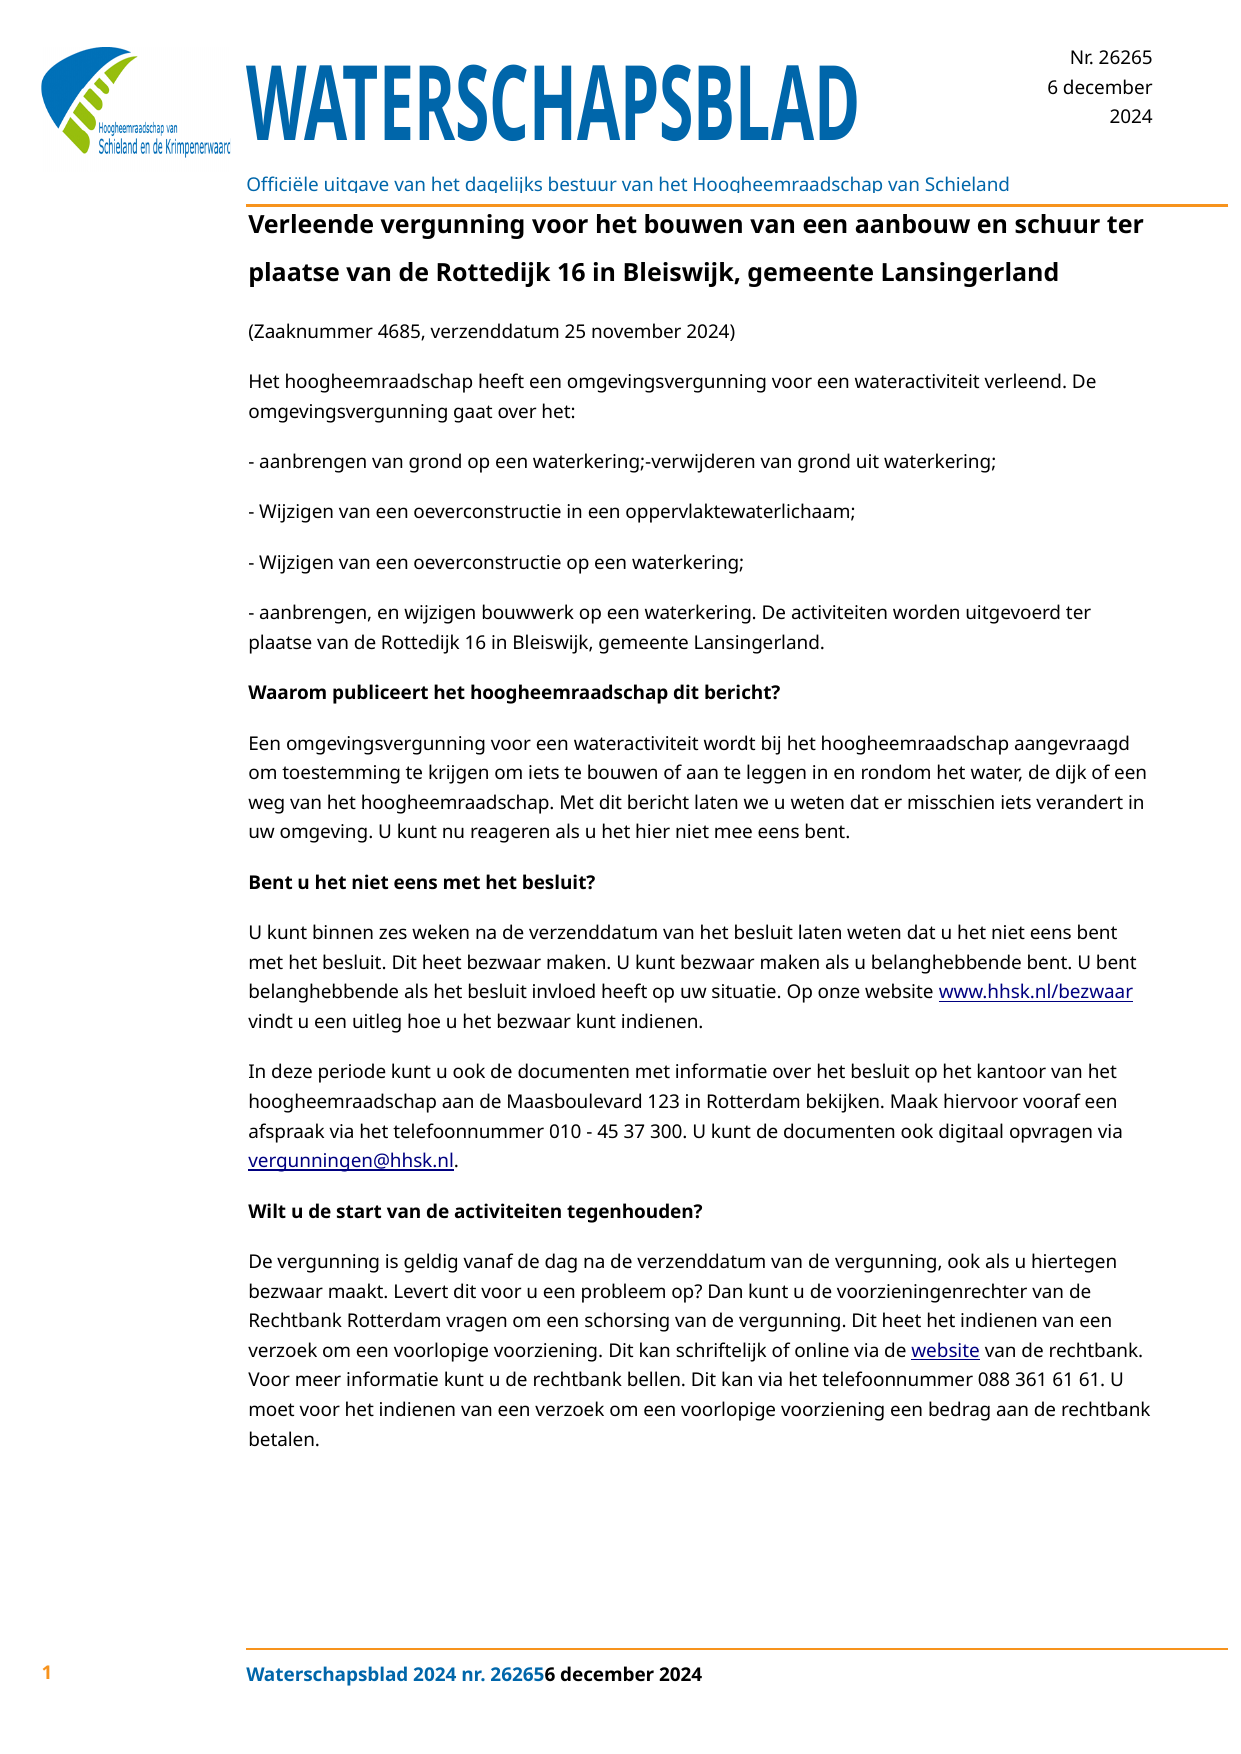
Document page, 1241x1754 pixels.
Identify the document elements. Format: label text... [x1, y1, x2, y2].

text Waarom publiceert het hoogheemraadschap dit bericht? [248, 679, 1152, 705]
text De vergunning is geldig vanaf de dag na de verzenddatum van de vergunning, ook als u hiertegen bezwaar maakt. Levert dit voor u een probleem op? Dan kunt u de voorzieningenrechter van de Rechtbank Rotterdam vragen om een schorsing van de vergunning. Dit heet het indienen van een verzoek om een voorlopige voorziening. Dit kan schriftelijk of online via de website van de rechtbank. Voor meer informatie kunt u de rechtbank bellen. Dit kan via het telefoonnummer 088 361 61 61. U moet voor het indienen van een verzoek om een voorlopige voorziening een bedrag aan de rechtbank betalen. [248, 1248, 1152, 1452]
text U kunt binnen zes weken na de verzenddatum van het besluit laten weten dat u het niet eens bent met het besluit. Dit heet bezwaar maken. U kunt bezwaar maken als u belanghebbende bent. U bent belanghebbende als het besluit invloed heeft op uw situatie. Op onze website www.hhsk.nl/bezwaar vindt u een uitleg hoe u het bezwaar kunt indienen. [248, 919, 1152, 1034]
text Een omgevingsvergunning voor een wateractiviteit wordt bij het hoogheemraadschap aangevraagd om toestemming te krijgen om iets te bouwen of aan te leggen in en rondom het water, de dijk of een weg van het hoogheemraadschap. Met dit bericht laten we u weten dat er misschien iets verandert in uw omgeving. U kunt nu reageren als u het hier niet mee eens bent. [248, 730, 1152, 844]
text - aanbrengen van grond op een waterkering;-verwijderen van grond uit waterkering; [248, 448, 1152, 474]
text (Zaaknummer 4685, verzenddatum 25 november 2024) [248, 318, 1152, 344]
text In deze periode kunt u ook de documenten met informatie over het besluit op het kantoor van het hoogheemraadschap aan de Maasboulevard 123 in Rotterdam bekijken. Maak hiervoor vooraf een afspraak via het telefoonnummer 010 - 45 37 300. U kunt de documenten ook digitaal opvragen via vergunningen@hhsk.nl. [248, 1059, 1152, 1173]
text Verleende vergunning voor het bouwen van een aanbouw en schuur ter plaatse van de Rottedijk 16 in Bleiswijk, gemeente Lansingerland [248, 207, 1152, 288]
text Wilt u de start van de activiteiten tegenhouden? [248, 1198, 1152, 1224]
text Het hoogheemraadschap heeft een omgevingsvergunning voor een wateractiviteit verleend. De omgevingsvergunning gaat over het: [248, 368, 1152, 424]
picture [41, 47, 231, 172]
text - aanbrengen, en wijzigen bouwwerk op een waterkering. De activiteiten worden uitgevoerd ter plaatse van de Rottedijk 16 in Bleiswijk, gemeente Lansingerland. [248, 599, 1152, 655]
text - Wijzigen van een oeverconstructie in een oppervlaktewaterlichaam; [248, 499, 1152, 524]
text Bent u het niet eens met het besluit? [248, 869, 1152, 895]
text - Wijzigen van een oeverconstructie op een waterkering; [248, 549, 1152, 575]
